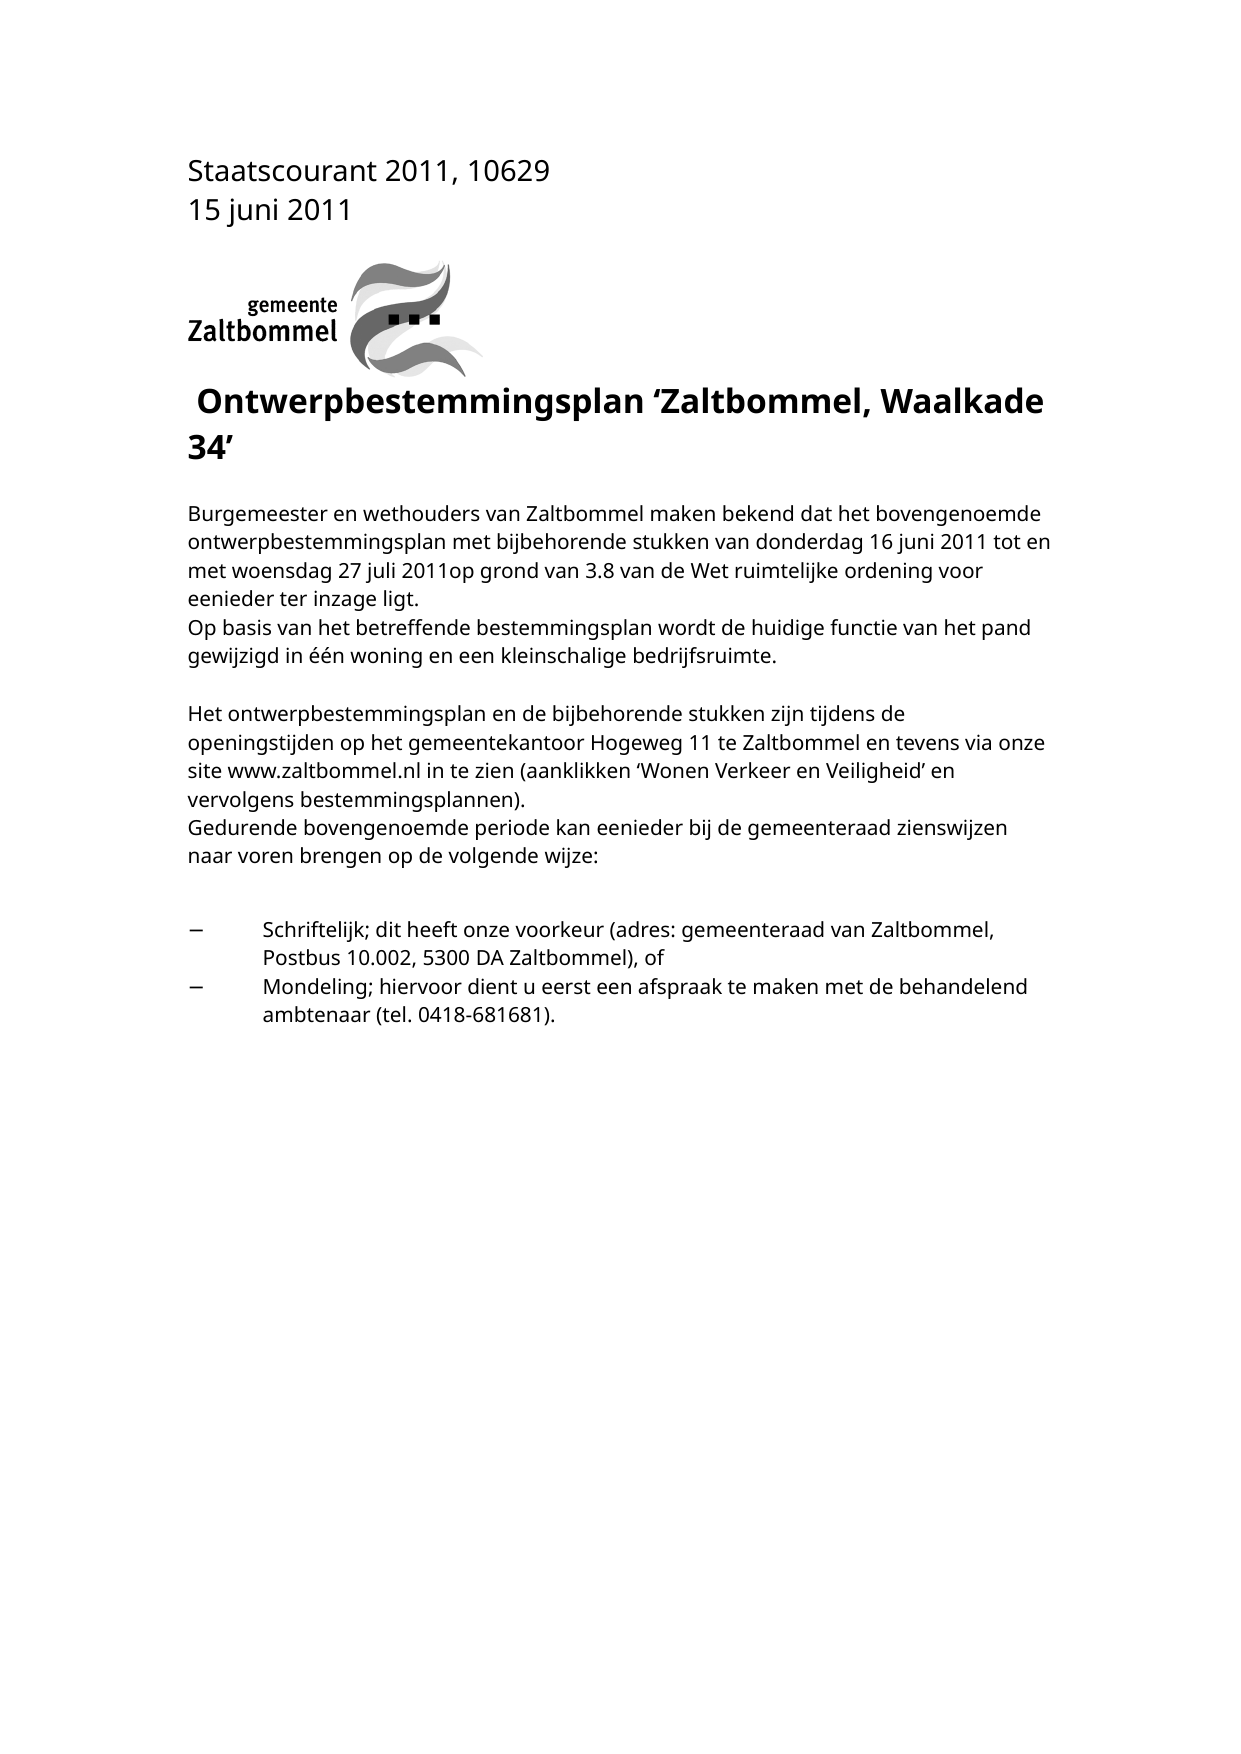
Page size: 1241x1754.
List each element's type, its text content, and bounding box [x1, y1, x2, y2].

text 15 juni 2011 [187, 190, 1053, 229]
text Gedurende bovengenoemde periode kan eenieder bij de gemeenteraad zienswijzen naar voren brengen op de volgende wijze: [187, 813, 1053, 870]
text Het ontwerpbestemmingsplan en de bijbehorende stukken zijn tijdens de openingstijden op het gemeentekantoor Hogeweg 11 te Zaltbommel en tevens via onze site www.zaltbommel.nl in te zien (aanklikken ‘Wonen Verkeer en Veiligheid’ en vervolgens bestemmingsplannen). [187, 699, 1053, 813]
text Op basis van het betreffende bestemmingsplan wordt de huidige functie van het pand gewijzigd in één woning en een kleinschalige bedrijfsruimte. [187, 613, 1053, 669]
text Staatscourant 2011, 10629 [187, 150, 1053, 190]
text Burgemeester en wethouders van Zaltbommel maken bekend dat het bovengenoemde ontwerpbestemmingsplan met bijbehorende stukken van donderdag 16 juni 2011 tot en met woensdag 27 juli 2011op grond van 3.8 van de Wet ruimtelijke ordening voor eenieder ter inzage ligt. [187, 499, 1053, 613]
picture [187, 258, 484, 378]
list Schriftelijk; dit heeft onze voorkeur (adres: gemeenteraad van Zaltbommel, Postbus 10.002, 5300 DA Zaltbommel), of [187, 915, 1053, 972]
subtitle Ontwerpbestemmingsplan ‘Zaltbommel, Waalkade 34’ [187, 271, 1053, 469]
list Mondeling; hiervoor dient u eerst een afspraak te maken met de behandelend ambtenaar (tel. 0418-681681). [187, 972, 1053, 1029]
